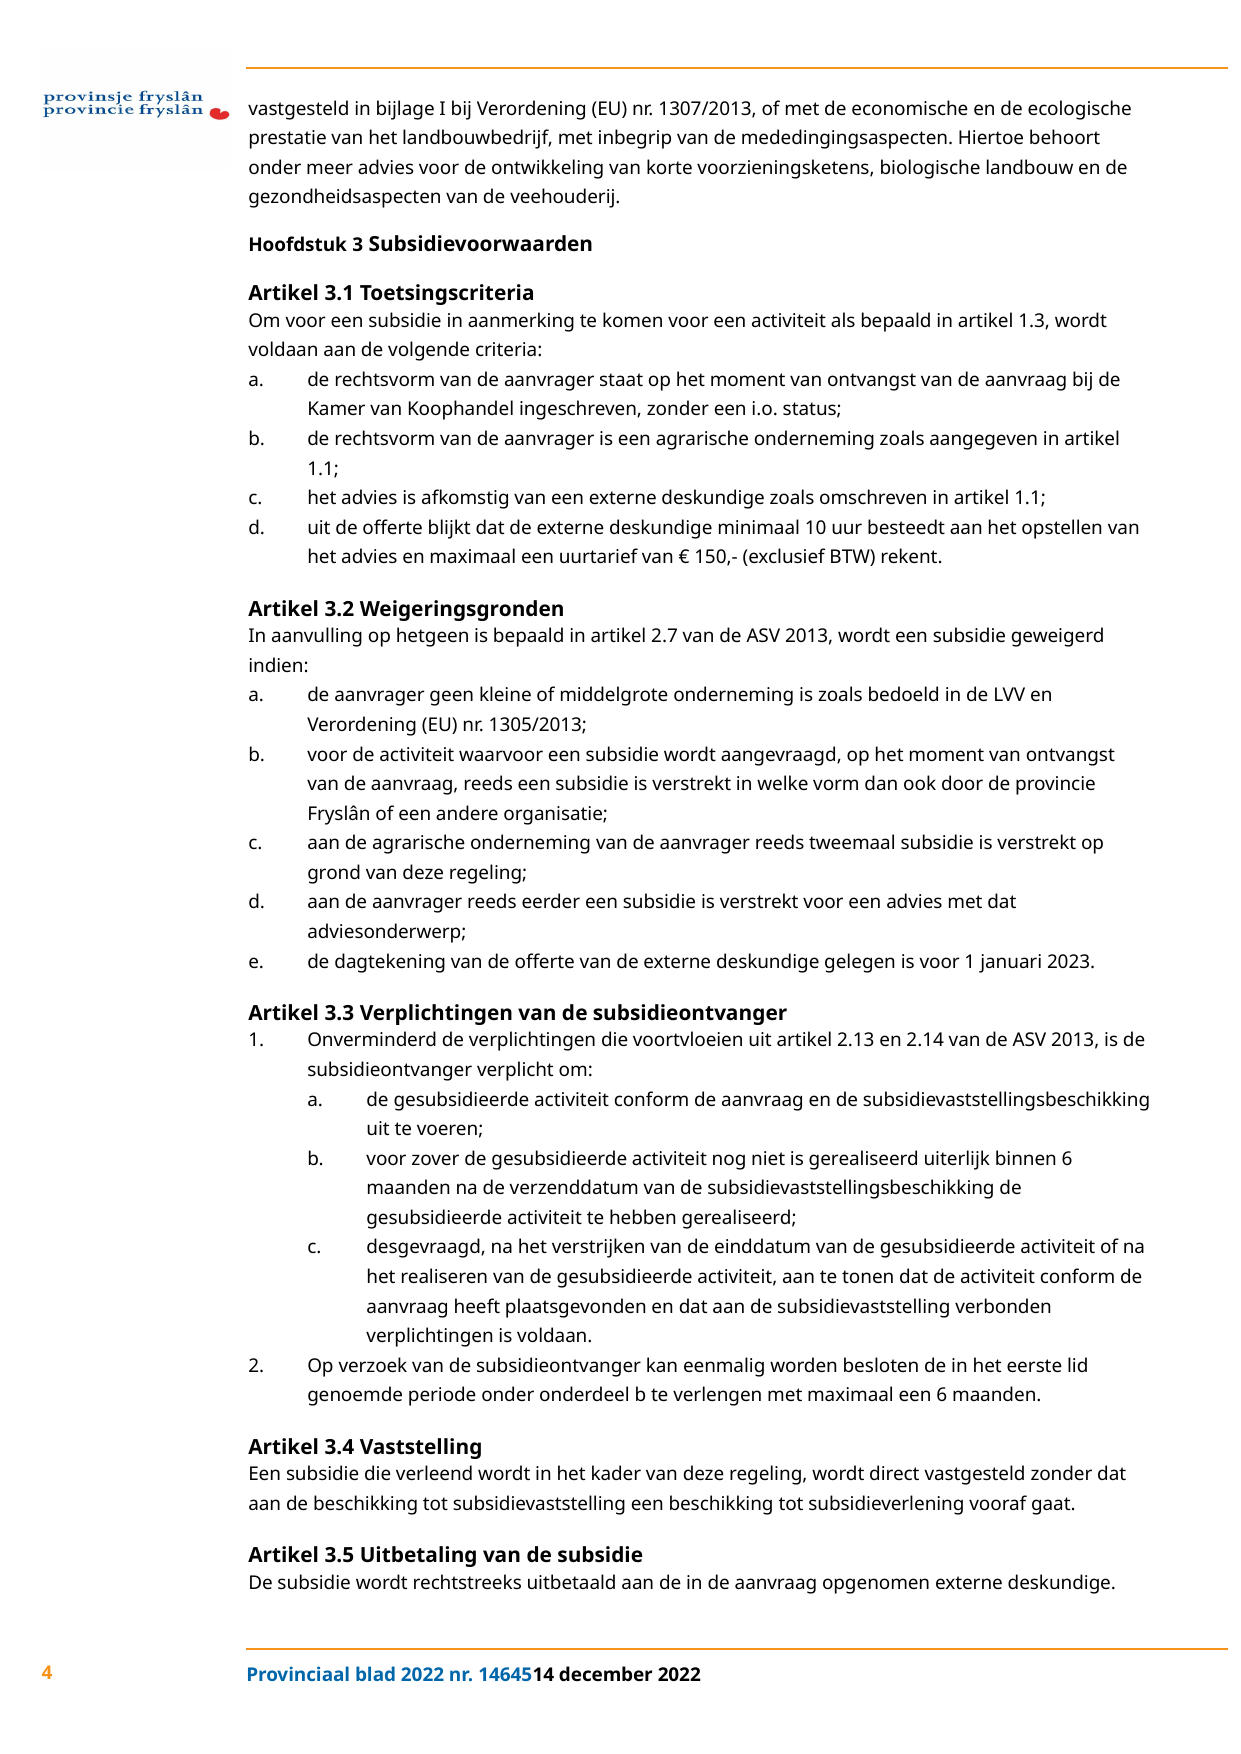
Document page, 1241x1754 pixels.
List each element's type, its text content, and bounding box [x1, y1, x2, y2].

list Op verzoek van de subsidieontvanger kan eenmalig worden besloten de in het eerste lid genoemde periode onder onderdeel b te verlengen met maximaal een 6 maanden. [248, 1352, 1152, 1407]
list Onverminderd de verplichtingen die voortvloeien uit artikel 2.13 en 2.14 van de ASV 2013, is de subsidieontvanger verplicht om: [248, 1027, 1152, 1082]
text Hoofdstuk 3 Subsidievoorwaarden [248, 229, 1152, 258]
list de gesubsidieerde activiteit conform de aanvraag en de subsidievaststellingsbeschikking uit te voeren; [307, 1086, 1152, 1141]
list de dagtekening van de offerte van de externe deskundige gelegen is voor 1 januari 2023. [248, 948, 1152, 973]
text In aanvulling op hetgeen is bepaald in artikel 2.7 van de ASV 2013, wordt een subsidie geweigerd indien: [248, 622, 1152, 678]
list de rechtsvorm van de aanvrager is een agrarische onderneming zoals aangegeven in artikel 1.1; [248, 425, 1152, 481]
text Artikel 3.1 Toetsingscriteria [248, 278, 1152, 307]
list aan de aanvrager reeds eerder een subsidie is verstrekt voor een advies met dat adviesonderwerp; [248, 889, 1152, 944]
text Artikel 3.4 Vaststelling [248, 1432, 1152, 1461]
text Artikel 3.2 Weigeringsgronden [248, 594, 1152, 622]
list voor de activiteit waarvoor een subsidie wordt aangevraagd, op het moment van ontvangst van de aanvraag, reeds een subsidie is verstrekt in welke vorm dan ook door de provincie Fryslân of een andere organisatie; [248, 741, 1152, 826]
list de aanvrager geen kleine of middelgrote onderneming is zoals bedoeld in de LVV en Verordening (EU) nr. 1305/2013; [248, 682, 1152, 737]
text De subsidie wordt rechtstreeks uitbetaald aan de in de aanvraag opgenomen externe deskundige. [248, 1569, 1152, 1595]
picture [41, 47, 231, 172]
list de rechtsvorm van de aanvrager staat op het moment van ontvangst van de aanvraag bij de Kamer van Koophandel ingeschreven, zonder een i.o. status; [248, 366, 1152, 421]
text Artikel 3.3 Verplichtingen van de subsidieontvanger [248, 998, 1152, 1027]
text vastgesteld in bijlage I bij Verordening (EU) nr. 1307/2013, of met de economische en de ecologische prestatie van het landbouwbedrijf, met inbegrip van de mededingingsaspecten. Hiertoe behoort onder meer advies voor de ontwikkeling van korte voorzieningsketens, biologische landbouw en de gezondheidsaspecten van de veehouderij. [248, 95, 1152, 209]
list uit de offerte blijkt dat de externe deskundige minimaal 10 uur besteedt aan het opstellen van het advies en maximaal een uurtarief van € 150,- (exclusief BTW) rekent. [248, 514, 1152, 569]
text Om voor een subsidie in aanmerking te komen voor een activiteit als bepaald in artikel 1.3, wordt voldaan aan de volgende criteria: [248, 307, 1152, 362]
list aan de agrarische onderneming van de aanvrager reeds tweemaal subsidie is verstrekt op grond van deze regeling; [248, 829, 1152, 885]
text Een subsidie die verleend wordt in het kader van deze regeling, wordt direct vastgesteld zonder dat aan de beschikking tot subsidievaststelling een beschikking tot subsidieverlening vooraf gaat. [248, 1461, 1152, 1516]
text Artikel 3.5 Uitbetaling van de subsidie [248, 1541, 1152, 1569]
list het advies is afkomstig van een externe deskundige zoals omschreven in artikel 1.1; [248, 484, 1152, 510]
list voor zover de gesubsidieerde activiteit nog niet is gerealiseerd uiterlijk binnen 6 maanden na de verzenddatum van de subsidievaststellingsbeschikking de gesubsidieerde activiteit te hebben gerealiseerd; [307, 1145, 1152, 1230]
list desgevraagd, na het verstrijken van de einddatum van de gesubsidieerde activiteit of na het realiseren van de gesubsidieerde activiteit, aan te tonen dat de activiteit conform de aanvraag heeft plaatsgevonden en dat aan de subsidievaststelling verbonden verplichtingen is voldaan. [307, 1234, 1152, 1348]
